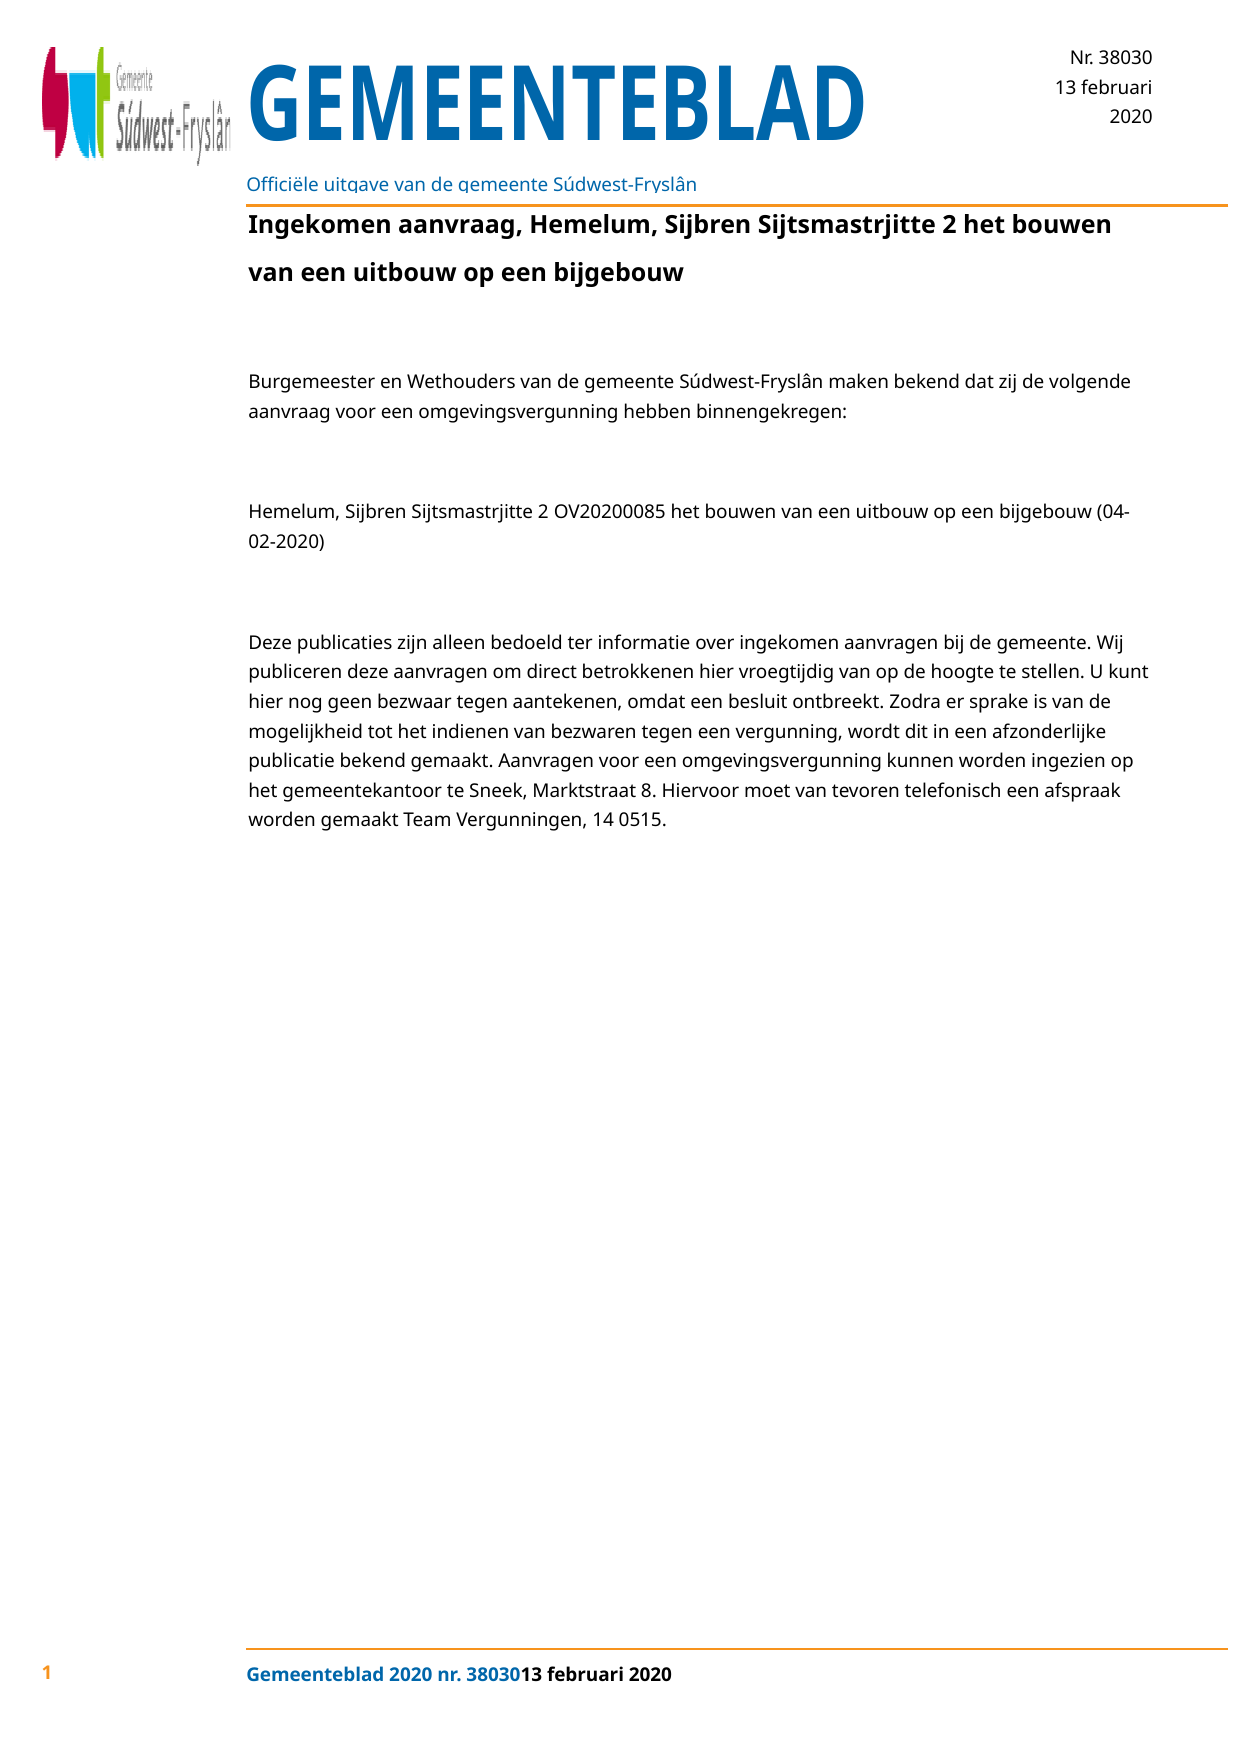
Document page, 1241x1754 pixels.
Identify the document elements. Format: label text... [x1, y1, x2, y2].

text Hemelum, Sijbren Sijtsmastrjitte 2 OV20200085 het bouwen van een uitbouw op een bijgebouw (04-02-2020) [248, 499, 1152, 554]
text Ingekomen aanvraag, Hemelum, Sijbren Sijtsmastrjitte 2 het bouwen van een uitbouw op een bijgebouw [248, 207, 1152, 288]
text Deze publicaties zijn alleen bedoeld ter informatie over ingekomen aanvragen bij de gemeente. Wij publiceren deze aanvragen om direct betrokkenen hier vroegtijdig van op de hoogte te stellen. U kunt hier nog geen bezwaar tegen aantekenen, omdat een besluit ontbreekt. Zodra er sprake is van de mogelijkheid tot het indienen van bezwaren tegen een vergunning, wordt dit in een afzonderlijke publicatie bekend gemaakt. Aanvragen voor een omgevingsvergunning kunnen worden ingezien op het gemeentekantoor te Sneek, Marktstraat 8. Hiervoor moet van tevoren telefonisch een afspraak worden gemaakt Team Vergunningen, 14 0515. [248, 629, 1152, 832]
picture [41, 47, 231, 172]
text Burgemeester en Wethouders van de gemeente Súdwest-Fryslân maken bekend dat zij de volgende aanvraag voor een omgevingsvergunning hebben binnengekregen: [248, 368, 1152, 424]
